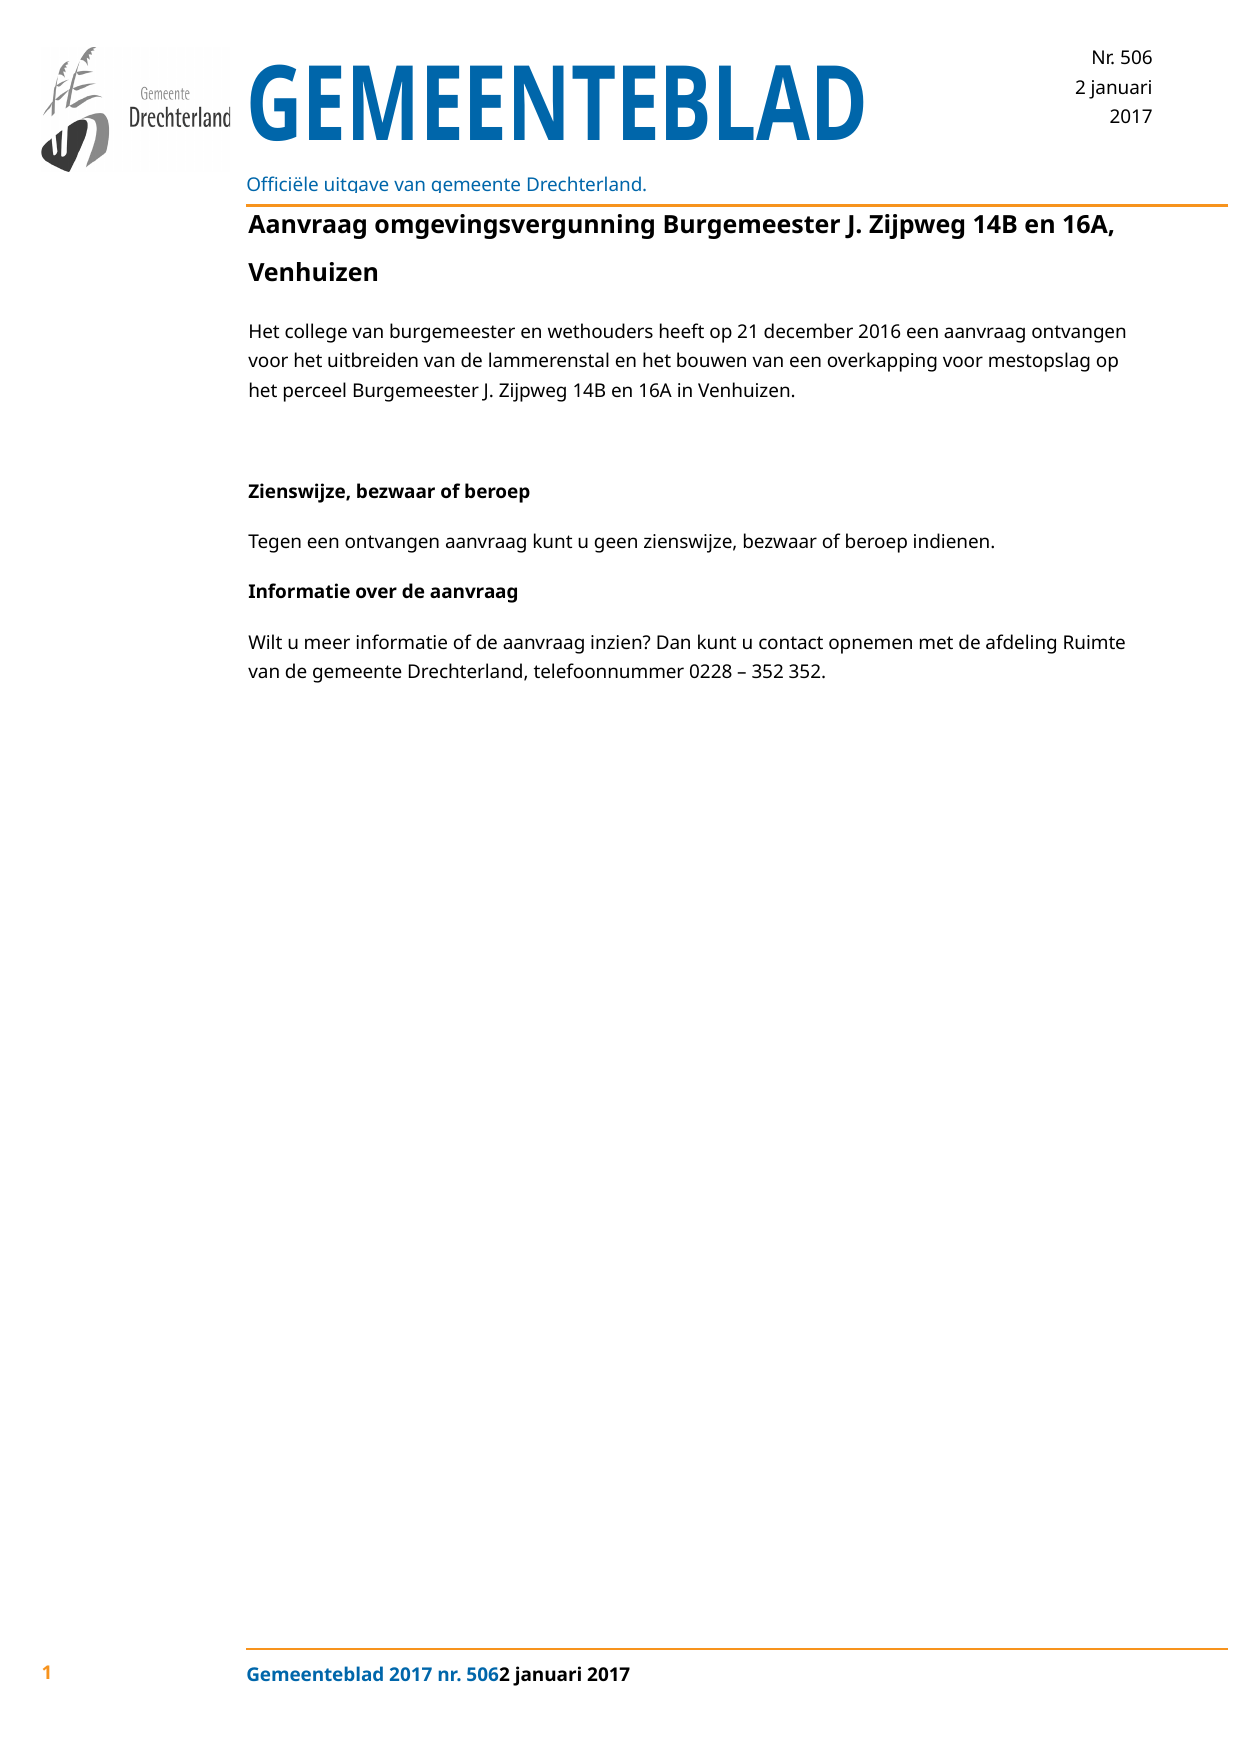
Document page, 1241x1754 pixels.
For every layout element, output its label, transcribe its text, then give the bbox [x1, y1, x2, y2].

text Het college van burgemeester en wethouders heeft op 21 december 2016 een aanvraag ontvangen voor het uitbreiden van de lammerenstal en het bouwen van een overkapping voor mestopslag op het perceel Burgemeester J. Zijpweg 14B en 16A in Venhuizen. [248, 318, 1152, 403]
text Aanvraag omgevingsvergunning Burgemeester J. Zijpweg 14B en 16A, Venhuizen [248, 207, 1152, 288]
picture [41, 47, 231, 172]
text Informatie over de aanvraag [248, 579, 1152, 604]
text Zienswijze, bezwaar of beroep [248, 478, 1152, 504]
text Tegen een ontvangen aanvraag kunt u geen zienswijze, bezwaar of beroep indienen. [248, 528, 1152, 554]
text Wilt u meer informatie of de aanvraag inzien? Dan kunt u contact opnemen met de afdeling Ruimte van de gemeente Drechterland, telefoonnummer 0228 – 352 352. [248, 629, 1152, 684]
